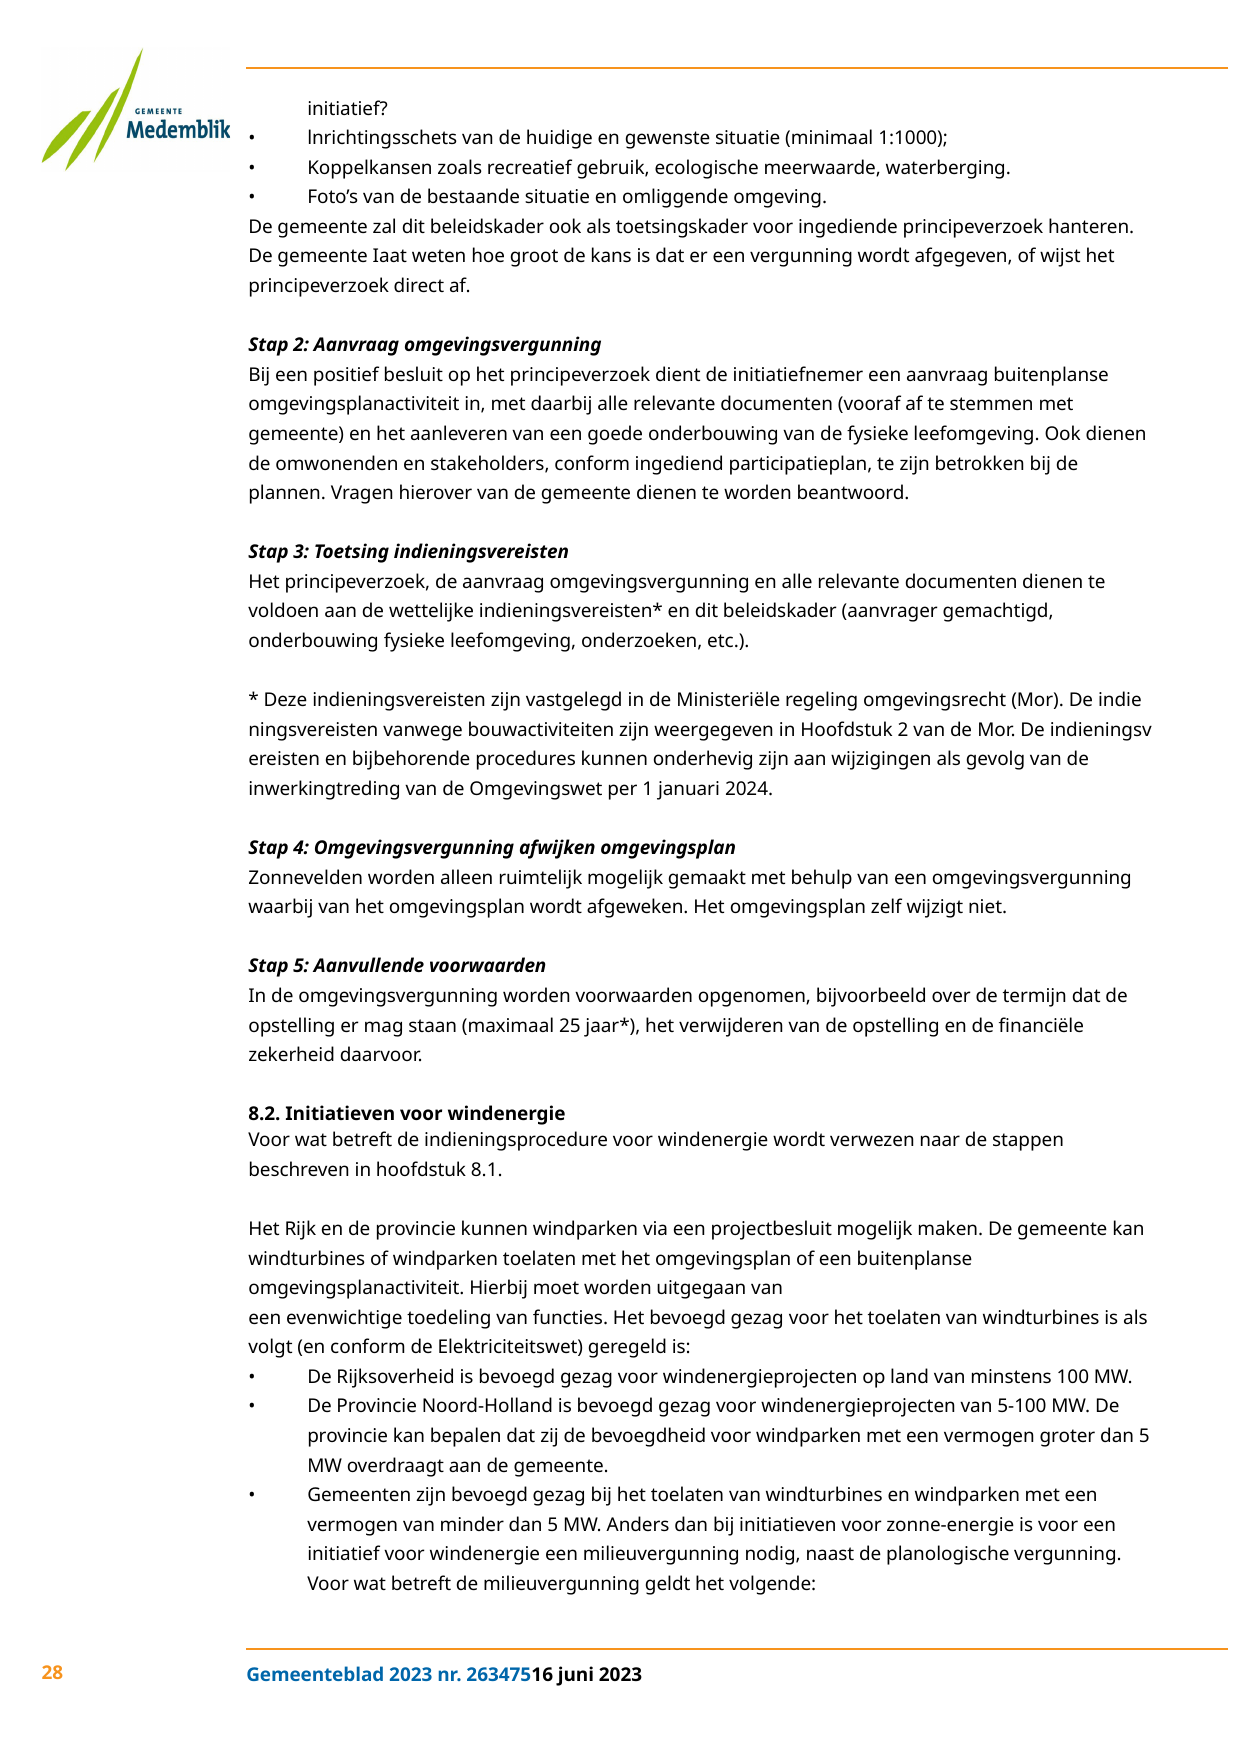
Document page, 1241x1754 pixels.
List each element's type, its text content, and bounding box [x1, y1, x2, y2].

text Het Rijk en de provincie kunnen windparken via een projectbesluit mogelijk maken. De gemeente kan windturbines of windparken toelaten met het omgevingsplan of een buitenplanse omgevingsplanactiviteit. Hierbij moet worden uitgegaan van [248, 1215, 1152, 1300]
text Voor wat betreft de indieningsprocedure voor windenergie wordt verwezen naar de stappen beschreven in hoofdstuk 8.1. [248, 1126, 1152, 1182]
text Het principeverzoek, de aanvraag omgevingsvergunning en alle relevante documenten dienen te voldoen aan de wettelijke indieningsvereisten* en dit beleidskader (aanvrager gemachtigd, onderbouwing fysieke leefomgeving, onderzoeken, etc.). [248, 568, 1152, 653]
text * Deze indieningsvereisten zijn vastgelegd in de Ministeriële regeling omgevingsrecht (Mor). De indieningsvereisten vanwege bouwactiviteiten zijn weergegeven in Hoofdstuk 2 van de Mor. De indieningsvereisten en bijbehorende procedures kunnen onderhevig zijn aan wijzigingen als gevolg van de inwerkingtreding van de Omgevingswet per 1 januari 2024. [248, 686, 1152, 801]
text In de omgevingsvergunning worden voorwaarden opgenomen, bijvoorbeeld over de termijn dat de opstelling er mag staan (maximaal 25 jaar*), het verwijderen van de opstelling en de financiële zekerheid daarvoor. [248, 982, 1152, 1067]
list lnrichtingsschets van de huidige en gewenste situatie (minimaal 1:1000); [248, 124, 1152, 150]
list De Rijksoverheid is bevoegd gezag voor windenergieprojecten op land van minstens 100 MW. [248, 1363, 1152, 1389]
text 8.2. Initiatieven voor windenergie [248, 1101, 1152, 1126]
list Koppelkansen zoals recreatief gebruik, ecologische meerwaarde, waterberging. [248, 154, 1152, 180]
text Bij een positief besluit op het principeverzoek dient de initiatiefnemer een aanvraag buitenplanse omgevingsplanactiviteit in, met daarbij alle relevante documenten (vooraf af te stemmen met gemeente) en het aanleveren van een goede onderbouwing van de fysieke leefomgeving. Ook dienen de omwonenden en stakeholders, conform ingediend participatieplan, te zijn betrokken bij de plannen. Vragen hierover van de gemeente dienen te worden beantwoord. [248, 361, 1152, 505]
text Stap 4: Omgevingsvergunning afwijken omgevingsplan [248, 834, 1152, 860]
list Gemeenten zijn bevoegd gezag bij het toelaten van windturbines en windparken met een vermogen van minder dan 5 MW. Anders dan bij initiatieven voor zonne-energie is voor een initiatief voor windenergie een milieuvergunning nodig, naast de planologische vergunning. Voor wat betreft de milieuvergunning geldt het volgende: [248, 1481, 1152, 1596]
picture [41, 47, 231, 172]
text Stap 5: Aanvullende voorwaarden [248, 953, 1152, 978]
list De Provincie Noord-Holland is bevoegd gezag voor windenergieprojecten van 5-100 MW. De provincie kan bepalen dat zij de bevoegdheid voor windparken met een vermogen groter dan 5 MW overdraagt aan de gemeente. [248, 1393, 1152, 1477]
text De gemeente zal dit beleidskader ook als toetsingskader voor ingediende principeverzoek hanteren. De gemeente Iaat weten hoe groot de kans is dat er een vergunning wordt afgegeven, of wijst het principeverzoek direct af. [248, 213, 1152, 298]
text Stap 3: Toetsing indieningsvereisten [248, 538, 1152, 564]
text Stap 2: Aanvraag omgevingsvergunning [248, 331, 1152, 357]
text Zonnevelden worden alleen ruimtelijk mogelijk gemaakt met behulp van een omgevingsvergunning waarbij van het omgevingsplan wordt afgeweken. Het omgevingsplan zelf wijzigt niet. [248, 864, 1152, 919]
list Foto’s van de bestaande situatie en omliggende omgeving. [248, 183, 1152, 209]
text een evenwichtige toedeling van functies. Het bevoegd gezag voor het toelaten van windturbines is als volgt (en conform de Elektriciteitswet) geregeld is: [248, 1304, 1152, 1359]
list initiatief? [248, 95, 1152, 121]
